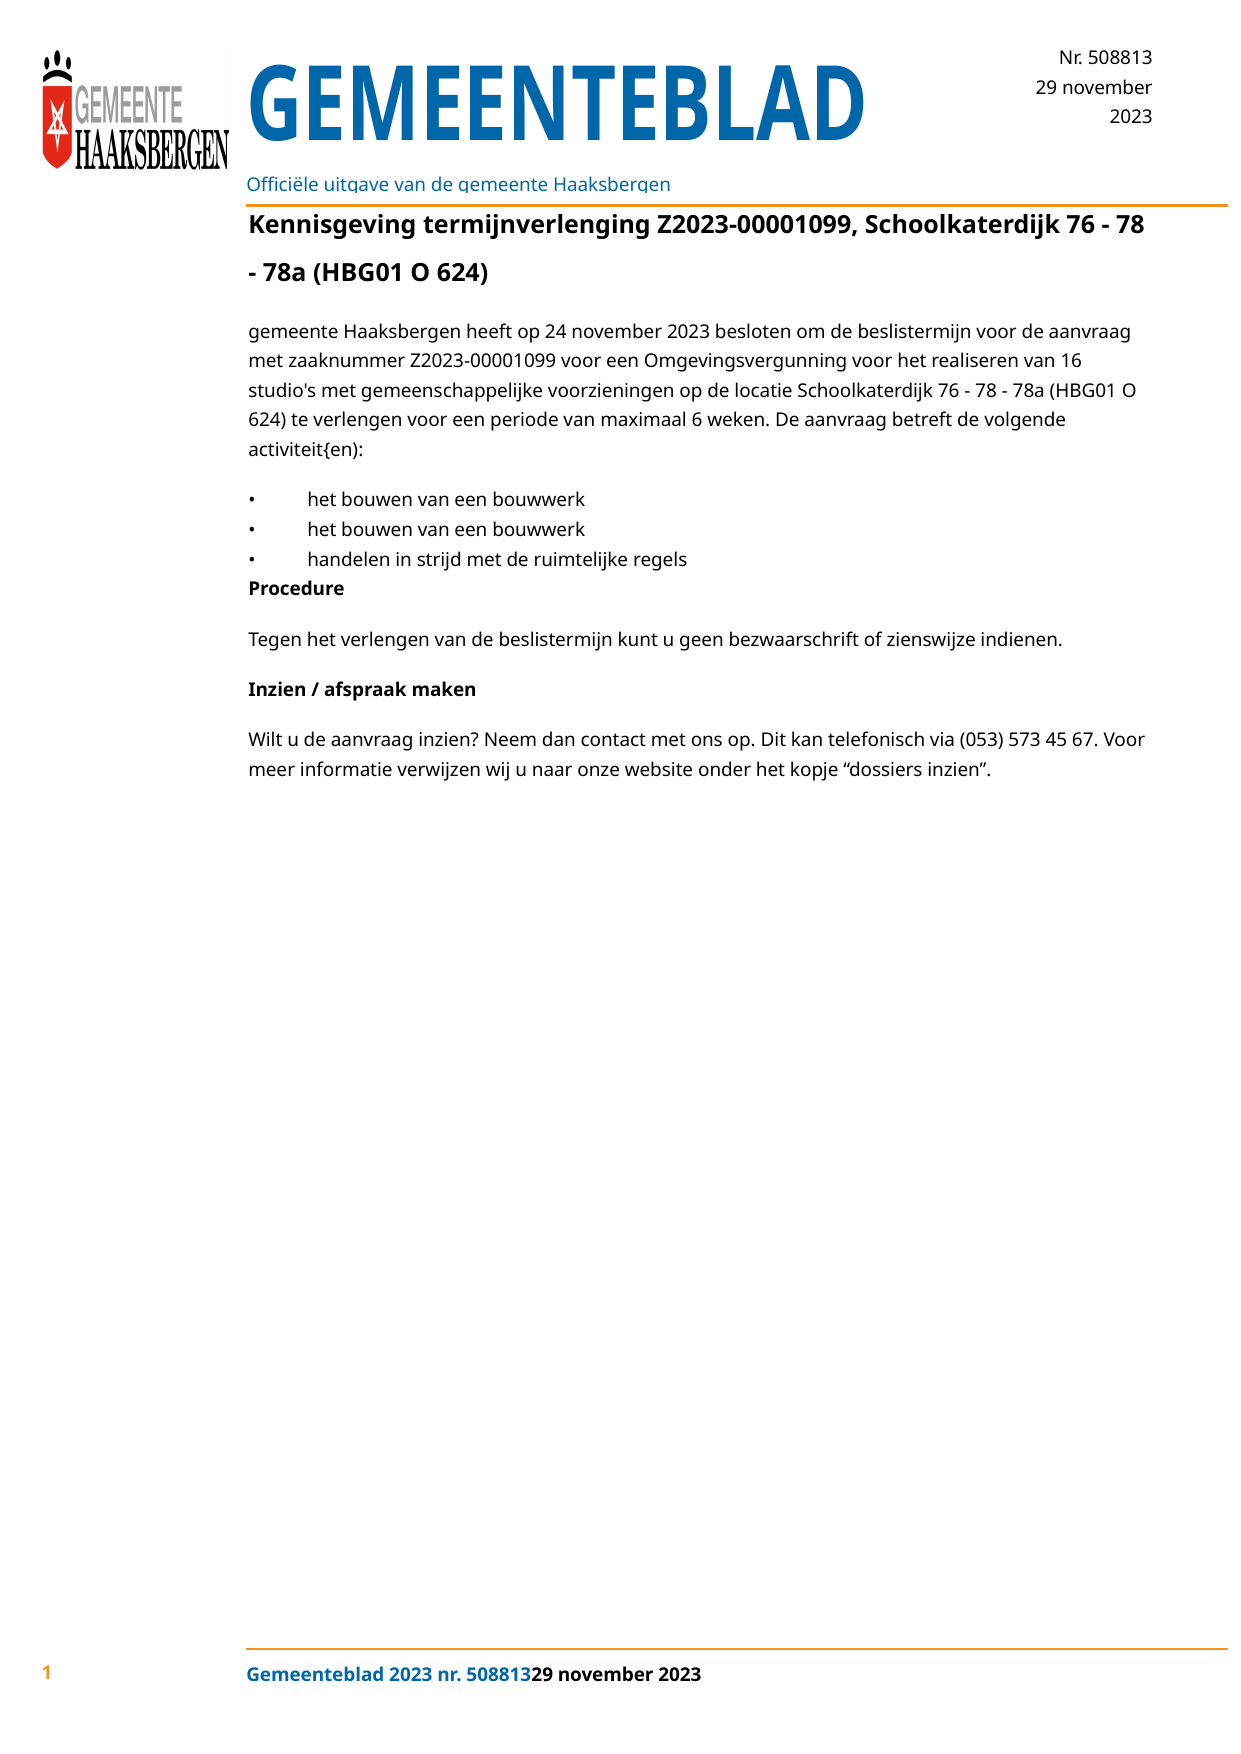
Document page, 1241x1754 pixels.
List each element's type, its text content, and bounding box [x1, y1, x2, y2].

picture [41, 47, 231, 172]
list het bouwen van een bouwwerk [248, 487, 1152, 512]
text Kennisgeving termijnverlenging Z2023-00001099, Schoolkaterdijk 76 - 78 - 78a (HBG01 O 624) [248, 207, 1152, 288]
text Wilt u de aanvraag inzien? Neem dan contact met ons op. Dit kan telefonisch via (053) 573 45 67. Voor meer informatie verwijzen wij u naar onze website onder het kopje “dossiers inzien”. [248, 727, 1152, 782]
list het bouwen van een bouwwerk [248, 516, 1152, 542]
list handelen in strijd met de ruimtelijke regels [248, 546, 1152, 572]
text gemeente Haaksbergen heeft op 24 november 2023 besloten om de beslistermijn voor de aanvraag met zaaknummer Z2023-00001099 voor een Omgevingsvergunning voor het realiseren van 16 studio's met gemeenschappelijke voorzieningen op de locatie Schoolkaterdijk 76 - 78 - 78a (HBG01 O 624) te verlengen voor een periode van maximaal 6 weken. De aanvraag betreft de volgende activiteit{en): [248, 318, 1152, 462]
text Procedure [248, 575, 1152, 601]
text Inzien / afspraak maken [248, 676, 1152, 702]
text Tegen het verlengen van de beslistermijn kunt u geen bezwaarschrift of zienswijze indienen. [248, 626, 1152, 652]
